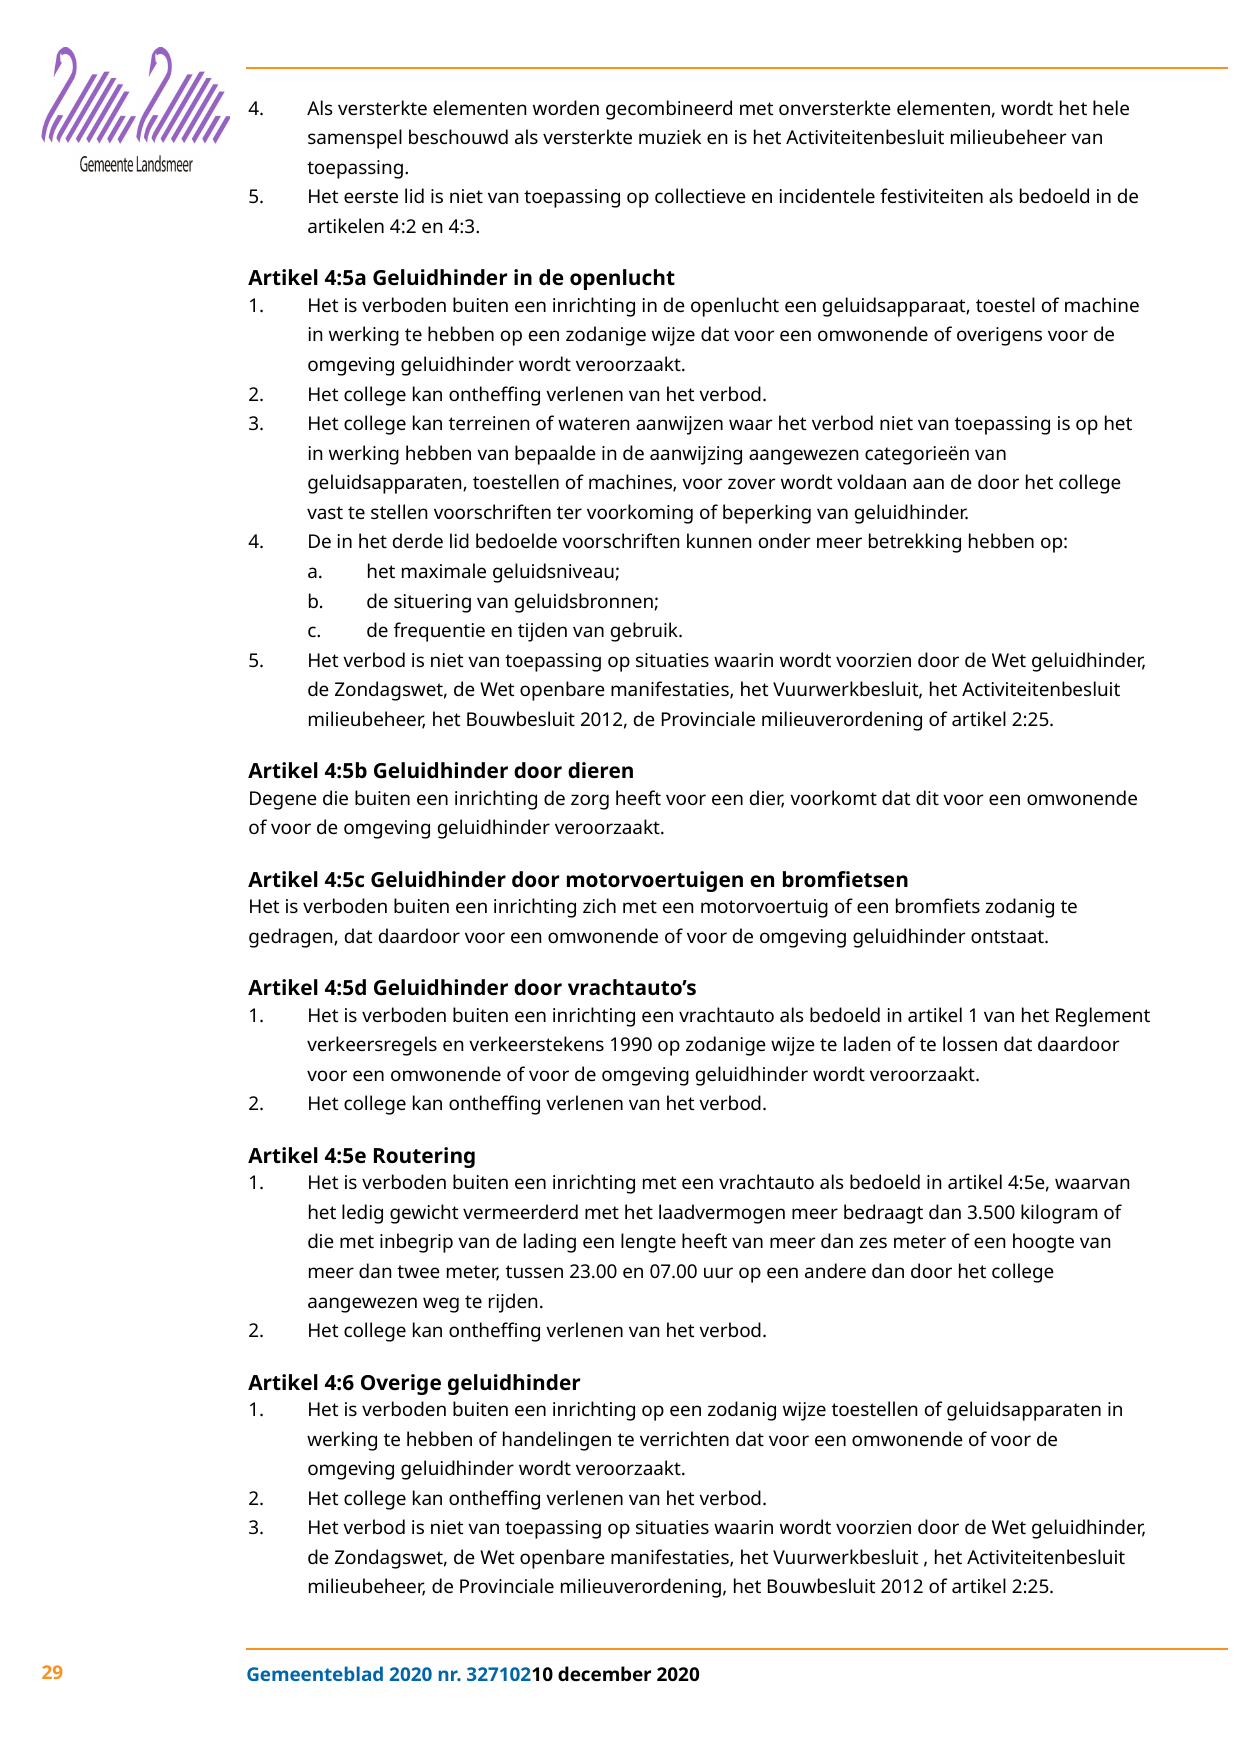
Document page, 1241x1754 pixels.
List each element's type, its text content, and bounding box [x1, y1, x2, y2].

list Het is verboden buiten een inrichting met een vrachtauto als bedoeld in artikel 4:5e, waarvan het ledig gewicht vermeerderd met het laadvermogen meer bedraagt dan 3.500 kilogram of die met inbegrip van de lading een lengte heeft van meer dan zes meter of een hoogte van meer dan twee meter, tussen 23.00 en 07.00 uur op een andere dan door het college aangewezen weg te rijden. [248, 1169, 1152, 1313]
list Het college kan terreinen of wateren aanwijzen waar het verbod niet van toepassing is op het in werking hebben van bepaalde in de aanwijzing aangewezen categorieën van geluidsapparaten, toestellen of machines, voor zover wordt voldaan aan de door het college vast te stellen voorschriften ter voorkoming of beperking van geluidhinder. [248, 410, 1152, 525]
list Het eerste lid is niet van toepassing op collectieve en incidentele festiviteiten als bedoeld in de artikelen 4:2 en 4:3. [248, 183, 1152, 239]
text Artikel 4:5c Geluidhinder door motorvoertuigen en bromfietsen [248, 865, 1152, 893]
list Het college kan ontheffing verlenen van het verbod. [248, 1091, 1152, 1116]
list Het is verboden buiten een inrichting een vrachtauto als bedoeld in artikel 1 van het Reglement verkeersregels en verkeerstekens 1990 op zodanige wijze te laden of te lossen dat daardoor voor een omwonende of voor de omgeving geluidhinder wordt veroorzaakt. [248, 1002, 1152, 1087]
list De in het derde lid bedoelde voorschriften kunnen onder meer betrekking hebben op: [248, 529, 1152, 554]
text Degene die buiten een inrichting de zorg heeft voor een dier, voorkomt dat dit voor een omwonende of voor de omgeving geluidhinder veroorzaakt. [248, 785, 1152, 840]
list de situering van geluidsbronnen; [307, 588, 1152, 613]
list het maximale geluidsniveau; [307, 558, 1152, 584]
text Het is verboden buiten een inrichting zich met een motorvoertuig of een bromfiets zodanig te gedragen, dat daardoor voor een omwonende of voor de omgeving geluidhinder ontstaat. [248, 893, 1152, 949]
list Het verbod is niet van toepassing op situaties waarin wordt voorzien door de Wet geluidhinder, de Zondagswet, de Wet openbare manifestaties, het Vuurwerkbesluit , het Activiteitenbesluit milieubeheer, de Provinciale milieuverordening, het Bouwbesluit 2012 of artikel 2:25. [248, 1514, 1152, 1599]
text Artikel 4:6 Overige geluidhinder [248, 1368, 1152, 1396]
list Het college kan ontheffing verlenen van het verbod. [248, 381, 1152, 406]
list Het verbod is niet van toepassing op situaties waarin wordt voorzien door de Wet geluidhinder, de Zondagswet, de Wet openbare manifestaties, het Vuurwerkbesluit, het Activiteitenbesluit milieubeheer, het Bouwbesluit 2012, de Provinciale milieuverordening of artikel 2:25. [248, 647, 1152, 732]
text Artikel 4:5e Routering [248, 1141, 1152, 1169]
text Artikel 4:5b Geluidhinder door dieren [248, 757, 1152, 785]
list Het is verboden buiten een inrichting in de openlucht een geluidsapparaat, toestel of machine in werking te hebben op een zodanige wijze dat voor een omwonende of overigens voor de omgeving geluidhinder wordt veroorzaakt. [248, 292, 1152, 377]
text Artikel 4:5a Geluidhinder in de openlucht [248, 263, 1152, 292]
list Het college kan ontheffing verlenen van het verbod. [248, 1317, 1152, 1343]
list de frequentie en tijden van gebruik. [307, 617, 1152, 643]
picture [41, 47, 231, 172]
text Artikel 4:5d Geluidhinder door vrachtauto’s [248, 973, 1152, 1002]
list Het college kan ontheffing verlenen van het verbod. [248, 1485, 1152, 1511]
list Het is verboden buiten een inrichting op een zodanig wijze toestellen of geluidsapparaten in werking te hebben of handelingen te verrichten dat voor een omwonende of voor de omgeving geluidhinder wordt veroorzaakt. [248, 1396, 1152, 1481]
list Als versterkte elementen worden gecombineerd met onversterkte elementen, wordt het hele samenspel beschouwd als versterkte muziek en is het Activiteitenbesluit milieubeheer van toepassing. [248, 95, 1152, 180]
